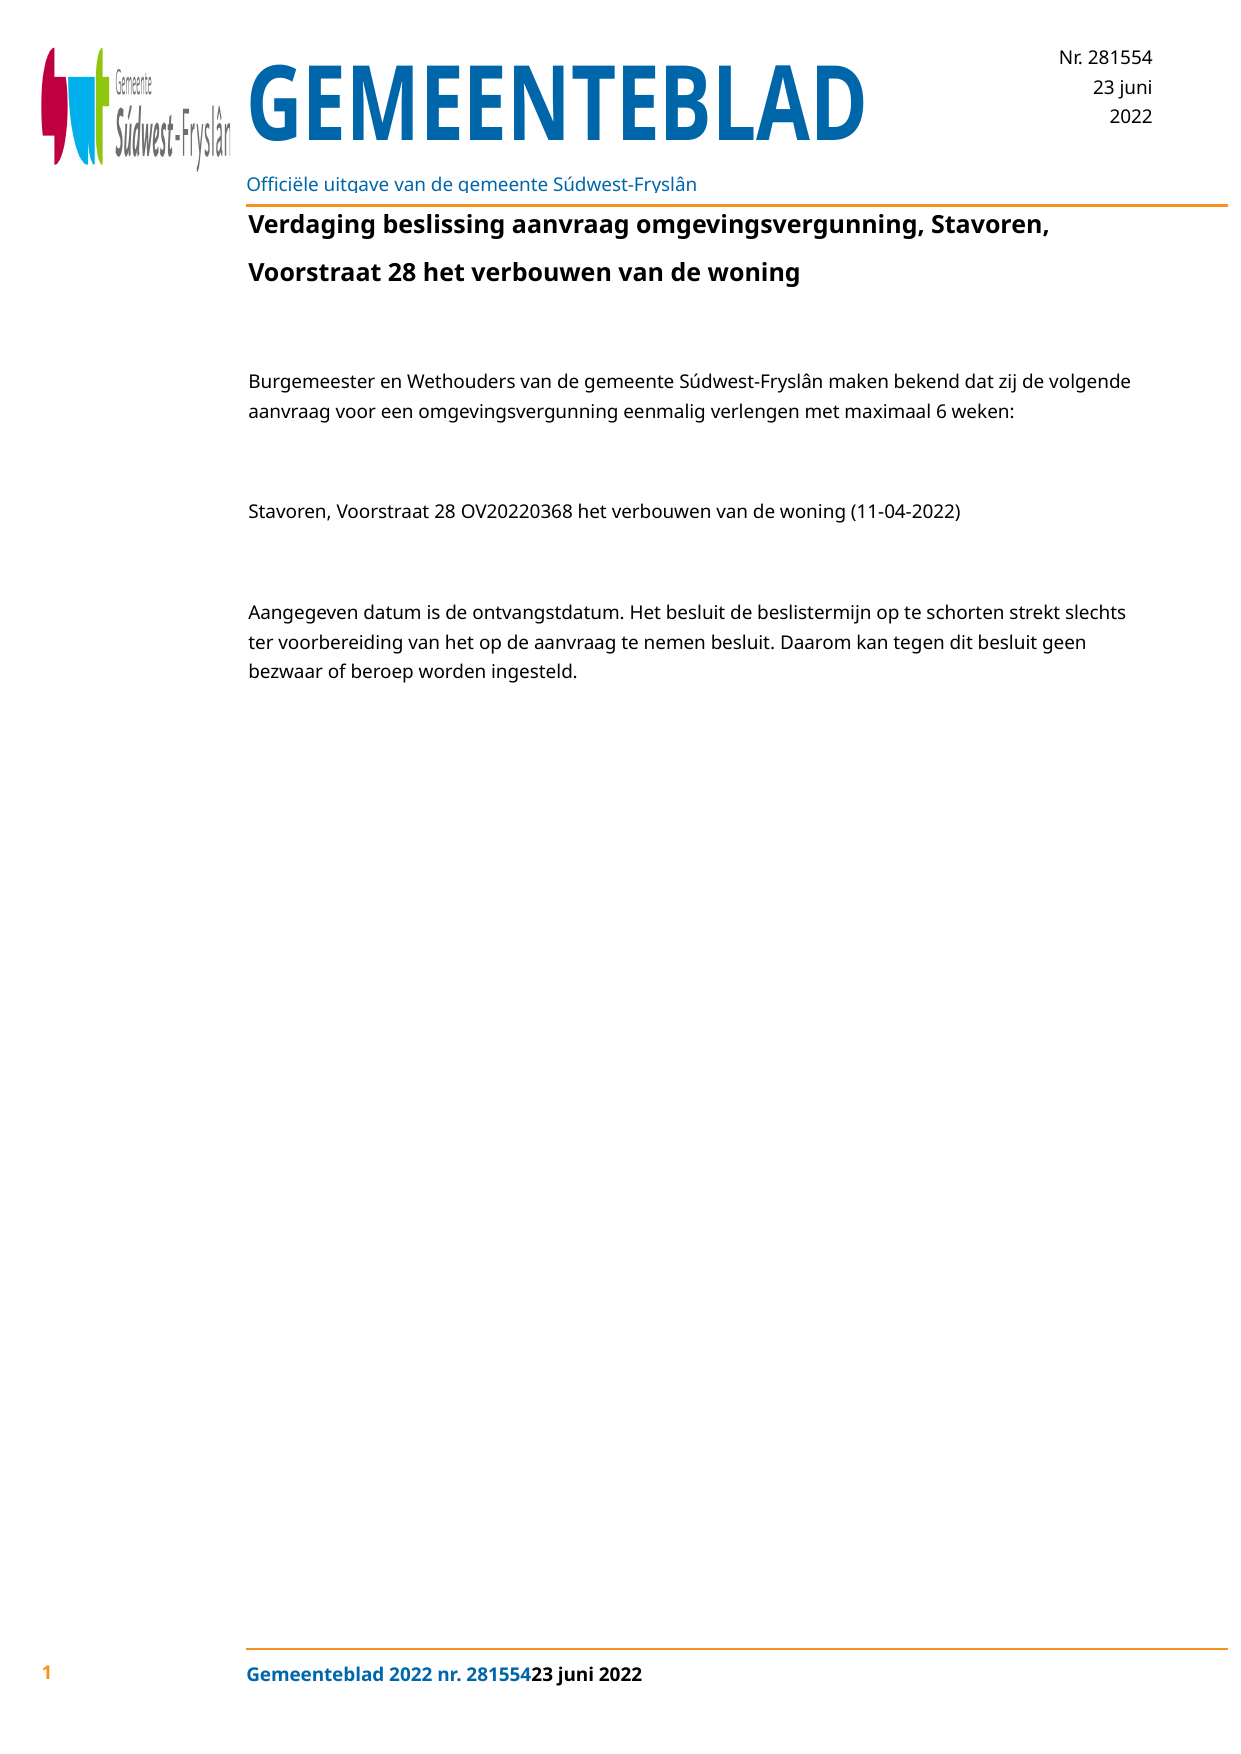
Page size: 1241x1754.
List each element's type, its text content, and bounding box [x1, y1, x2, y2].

text Burgemeester en Wethouders van de gemeente Súdwest-Fryslân maken bekend dat zij de volgende aanvraag voor een omgevingsvergunning eenmalig verlengen met maximaal 6 weken: [248, 368, 1152, 424]
text Aangegeven datum is de ontvangstdatum. Het besluit de beslistermijn op te schorten strekt slechts ter voorbereiding van het op de aanvraag te nemen besluit. Daarom kan tegen dit besluit geen bezwaar of beroep worden ingesteld. [248, 599, 1152, 684]
text Stavoren, Voorstraat 28 OV20220368 het verbouwen van de woning (11-04-2022) [248, 499, 1152, 524]
text Verdaging beslissing aanvraag omgevingsvergunning, Stavoren, Voorstraat 28 het verbouwen van de woning [248, 207, 1152, 288]
picture [41, 47, 231, 172]
